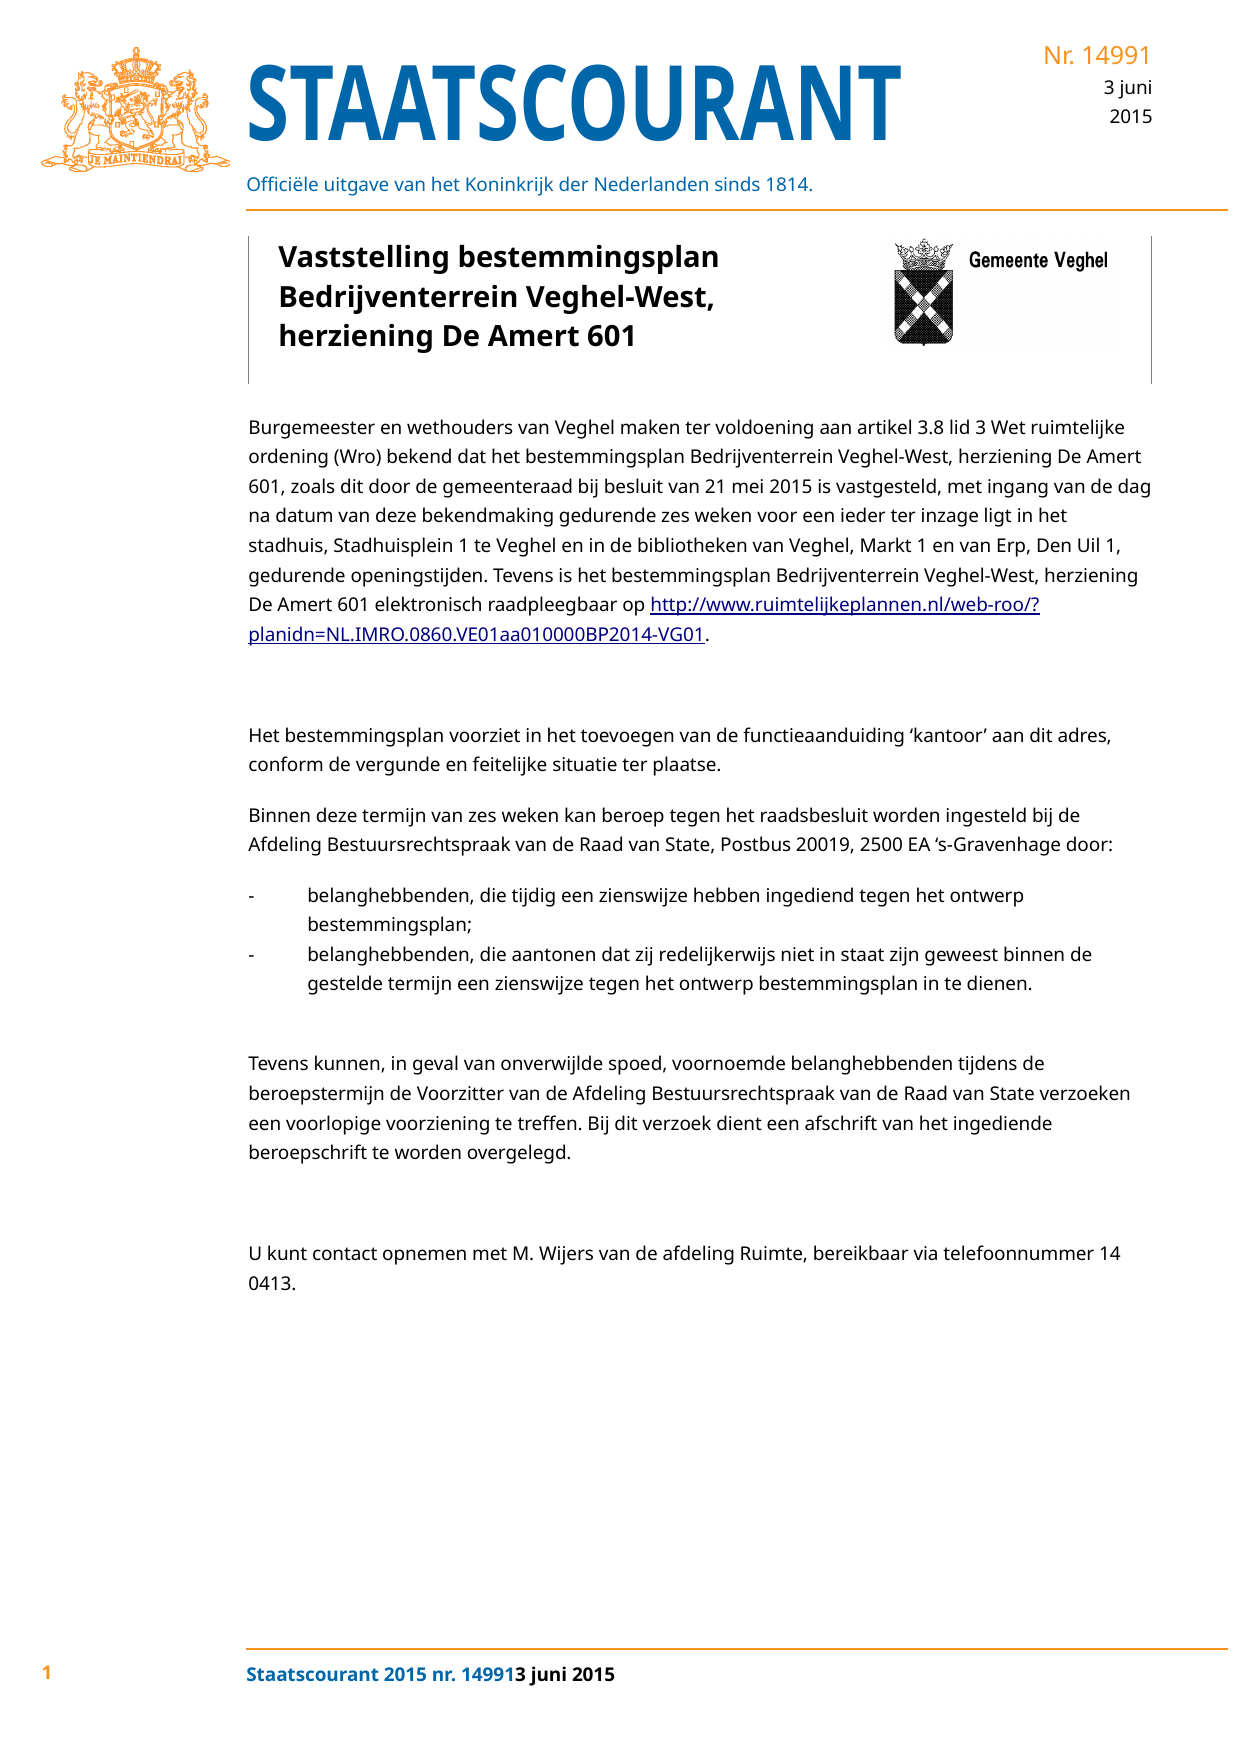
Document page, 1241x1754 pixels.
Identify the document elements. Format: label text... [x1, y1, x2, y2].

text U kunt contact opnemen met M. Wijers van de afdeling Ruimte, bereikbaar via telefoonnummer 14 0413. [248, 1240, 1152, 1296]
table_header [850, 236, 882, 348]
picture [882, 236, 1119, 349]
list belanghebbenden, die tijdig een zienswijze hebben ingediend tegen het ontwerp bestemmingsplan; [248, 882, 1152, 937]
table_header [850, 349, 1151, 384]
text Het bestemmingsplan voorziet in het toevoegen van de functieaanduiding ‘kantoor’ aan dit adres, conform de vergunde en feitelijke situatie ter plaatse. [248, 722, 1152, 777]
picture [41, 47, 231, 172]
table_header [1119, 236, 1151, 348]
text Tevens kunnen, in geval van onverwijlde spoed, voornoemde belanghebbenden tijdens de beroepstermijn de Voorzitter van de Afdeling Bestuursrechtspraak van de Raad van State verzoeken een voorlopige voorziening te treffen. Bij dit verzoek dient een afschrift van het ingediende beroepschrift te worden overgelegd. [248, 1051, 1152, 1165]
text Burgemeester en wethouders van Veghel maken ter voldoening aan artikel 3.8 lid 3 Wet ruimtelijke ordening (Wro) bekend dat het bestemmingsplan Bedrijventerrein Veghel-West, herziening De Amert 601, zoals dit door de gemeenteraad bij besluit van 21 mei 2015 is vastgesteld, met ingang van de dag na datum van deze bekendmaking gedurende zes weken voor een ieder ter inzage ligt in het stadhuis, Stadhuisplein 1 te Veghel en in de bibliotheken van Veghel, Markt 1 en van Erp, Den Uil 1, gedurende openingstijden. Tevens is het bestemmingsplan Bedrijventerrein Veghel-West, herziening De Amert 601 elektronisch raadpleegbaar op http://www.ruimtelijkeplannen.nl/web-roo/?planidn=NL.IMRO.0860.VE01aa010000BP2014-VG01. [248, 414, 1152, 647]
text Binnen deze termijn van zes weken kan beroep tegen het raadsbesluit worden ingesteld bij de Afdeling Bestuursrechtspraak van de Raad van State, Postbus 20019, 2500 EA ‘s-Gravenhage door: [248, 802, 1152, 857]
list belanghebbenden, die aantonen dat zij redelijkerwijs niet in staat zijn geweest binnen de gestelde termijn een zienswijze tegen het ontwerp bestemmingsplan in te dienen. [248, 941, 1152, 996]
table_header Vaststelling bestemmingsplan Bedrijventerrein Veghel-West, herziening De Amert 601 [249, 236, 850, 384]
